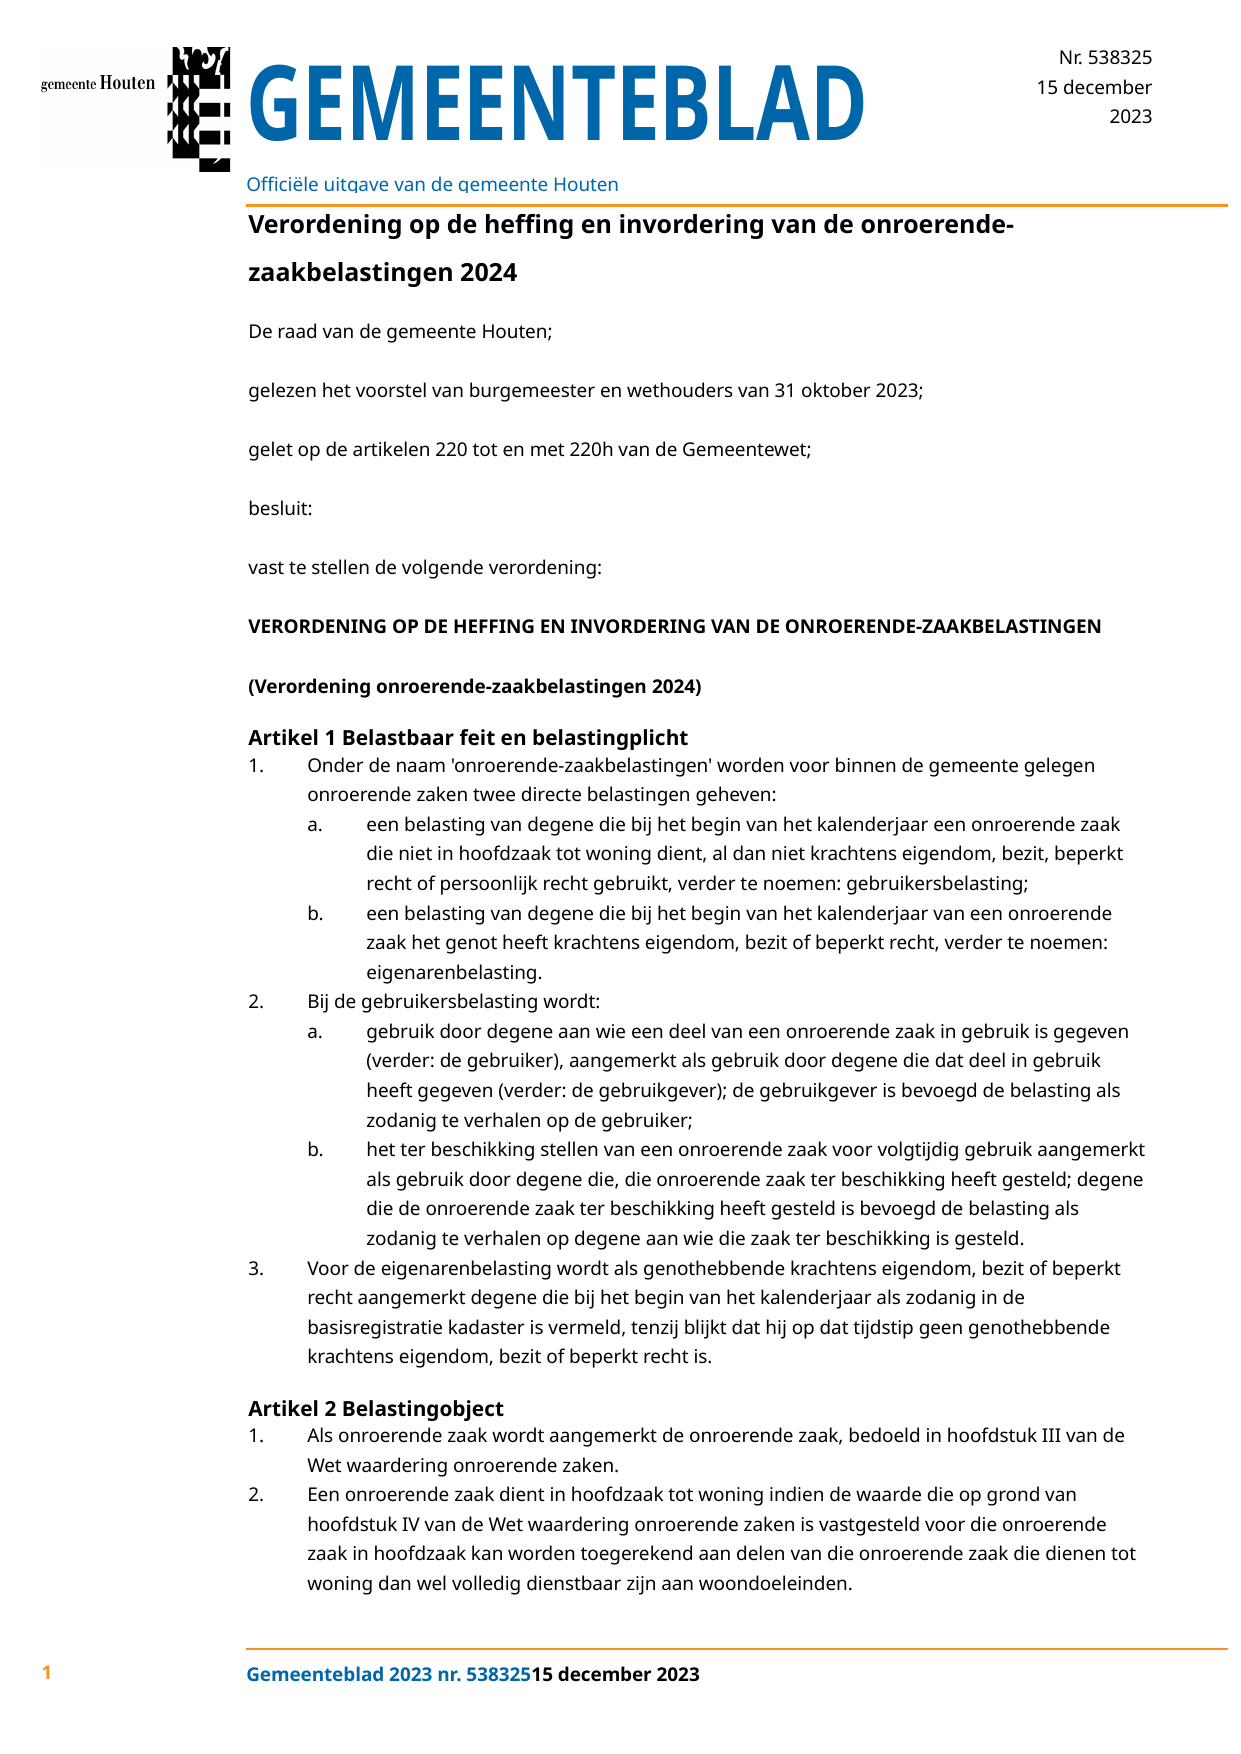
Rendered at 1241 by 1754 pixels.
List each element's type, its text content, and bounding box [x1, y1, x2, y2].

text Artikel 2 Belastingobject [248, 1394, 1152, 1422]
text (Verordening onroerende-zaakbelastingen 2024) [248, 673, 1152, 699]
list Voor de eigenarenbelasting wordt als genothebbende krachtens eigendom, bezit of beperkt recht aangemerkt degene die bij het begin van het kalenderjaar als zodanig in de basisregistratie kadaster is vermeld, tenzij blijkt dat hij op dat tijdstip geen genothebbende krachtens eigendom, bezit of beperkt recht is. [248, 1255, 1152, 1369]
list Bij de gebruikersbelasting wordt: [248, 988, 1152, 1014]
list Een onroerende zaak dient in hoofdzaak tot woning indien de waarde die op grond van hoofdstuk IV van de Wet waardering onroerende zaken is vastgesteld voor die onroerende zaak in hoofdzaak kan worden toegerekend aan delen van die onroerende zaak die dienen tot woning dan wel volledig dienstbaar zijn aan woondoeleinden. [248, 1481, 1152, 1596]
text besluit: [248, 495, 1152, 521]
text vast te stellen de volgende verordening: [248, 554, 1152, 580]
text gelezen het voorstel van burgemeester en wethouders van 31 oktober 2023; [248, 377, 1152, 403]
list een belasting van degene die bij het begin van het kalenderjaar van een onroerende zaak het genot heeft krachtens eigendom, bezit of beperkt recht, verder te noemen: eigenarenbelasting. [307, 900, 1152, 984]
list het ter beschikking stellen van een onroerende zaak voor volgtijdig gebruik aangemerkt als gebruik door degene die, die onroerende zaak ter beschikking heeft gesteld; degene die de onroerende zaak ter beschikking heeft gesteld is bevoegd de belasting als zodanig te verhalen op degene aan wie die zaak ter beschikking is gesteld. [307, 1136, 1152, 1251]
list Als onroerende zaak wordt aangemerkt de onroerende zaak, bedoeld in hoofdstuk III van de Wet waardering onroerende zaken. [248, 1422, 1152, 1478]
text VERORDENING OP DE HEFFING EN INVORDERING VAN DE ONROERENDE-ZAAKBELASTINGEN [248, 614, 1152, 639]
picture [41, 47, 231, 172]
text Artikel 1 Belastbaar feit en belastingplicht [248, 723, 1152, 752]
list Onder de naam 'onroerende-zaakbelastingen' worden voor binnen de gemeente gelegen onroerende zaken twee directe belastingen geheven: [248, 752, 1152, 807]
list gebruik door degene aan wie een deel van een onroerende zaak in gebruik is gegeven (verder: de gebruiker), aangemerkt als gebruik door degene die dat deel in gebruik heeft gegeven (verder: de gebruikgever); de gebruikgever is bevoegd de belasting als zodanig te verhalen op de gebruiker; [307, 1018, 1152, 1132]
text Verordening op de heffing en invordering van de onroerende-zaakbelastingen 2024 [248, 207, 1152, 288]
text De raad van de gemeente Houten; [248, 318, 1152, 344]
text gelet op de artikelen 220 tot en met 220h van de Gemeentewet; [248, 436, 1152, 462]
list een belasting van degene die bij het begin van het kalenderjaar een onroerende zaak die niet in hoofdzaak tot woning dient, al dan niet krachtens eigendom, bezit, beperkt recht of persoonlijk recht gebruikt, verder te noemen: gebruikersbelasting; [307, 811, 1152, 896]
